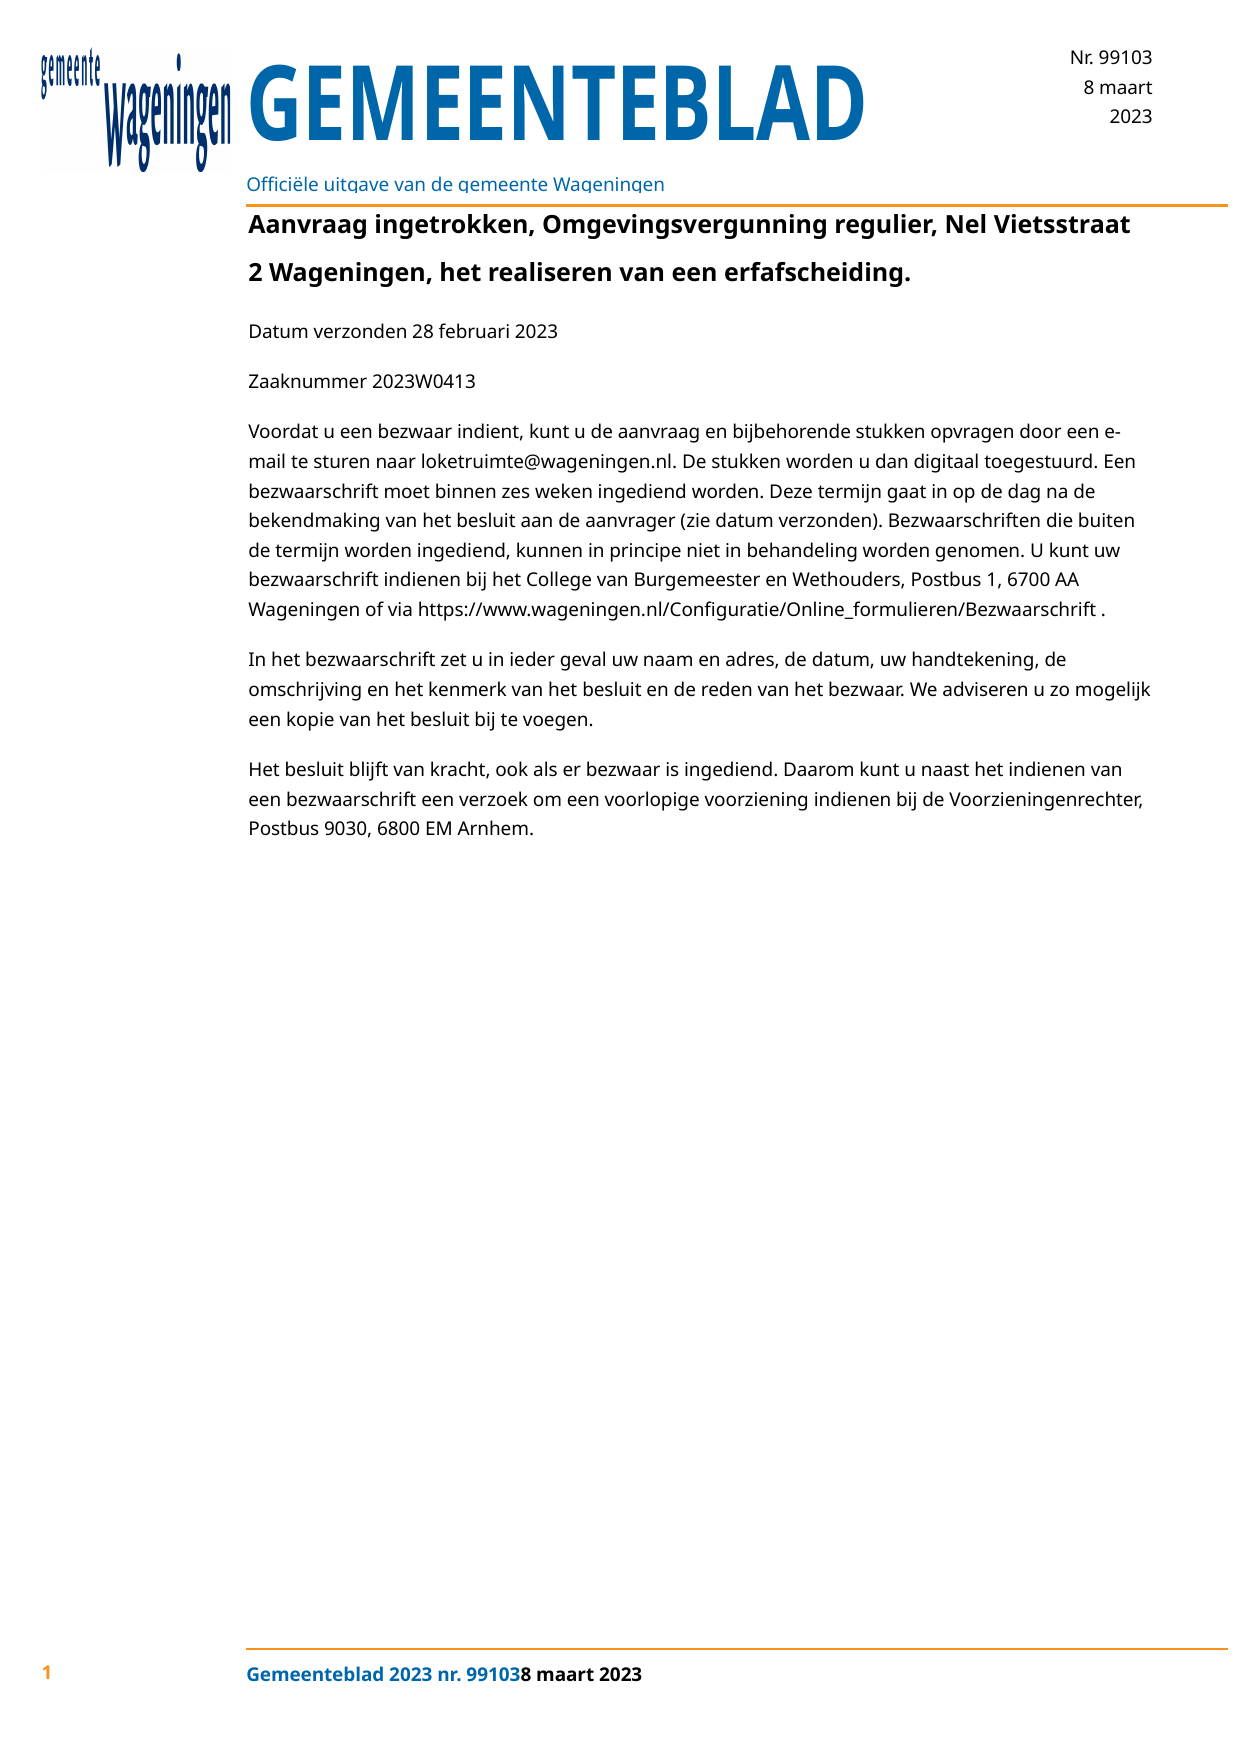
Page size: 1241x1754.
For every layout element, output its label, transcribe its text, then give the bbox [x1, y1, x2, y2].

picture [41, 47, 231, 172]
text Zaaknummer 2023W0413 [248, 368, 1152, 394]
text Voordat u een bezwaar indient, kunt u de aanvraag en bijbehorende stukken opvragen door een e-mail te sturen naar loketruimte@wageningen.nl. De stukken worden u dan digitaal toegestuurd. Een bezwaarschrift moet binnen zes weken ingediend worden. Deze termijn gaat in op de dag na de bekendmaking van het besluit aan de aanvrager (zie datum verzonden). Bezwaarschriften die buiten de termijn worden ingediend, kunnen in principe niet in behandeling worden genomen. U kunt uw bezwaarschrift indienen bij het College van Burgemeester en Wethouders, Postbus 1, 6700 AA Wageningen of via https://www.wageningen.nl/Configuratie/Online_formulieren/Bezwaarschrift . [248, 419, 1152, 622]
text Datum verzonden 28 februari 2023 [248, 318, 1152, 344]
text In het bezwaarschrift zet u in ieder geval uw naam en adres, de datum, uw handtekening, de omschrijving en het kenmerk van het besluit en de reden van het bezwaar. We adviseren u zo mogelijk een kopie van het besluit bij te voegen. [248, 647, 1152, 732]
text Het besluit blijft van kracht, ook als er bezwaar is ingediend. Daarom kunt u naast het indienen van een bezwaarschrift een verzoek om een voorlopige voorziening indienen bij de Voorzieningenrechter, Postbus 9030, 6800 EM Arnhem. [248, 756, 1152, 841]
text Aanvraag ingetrokken, Omgevingsvergunning regulier, Nel Vietsstraat 2 Wageningen, het realiseren van een erfafscheiding. [248, 207, 1152, 288]
